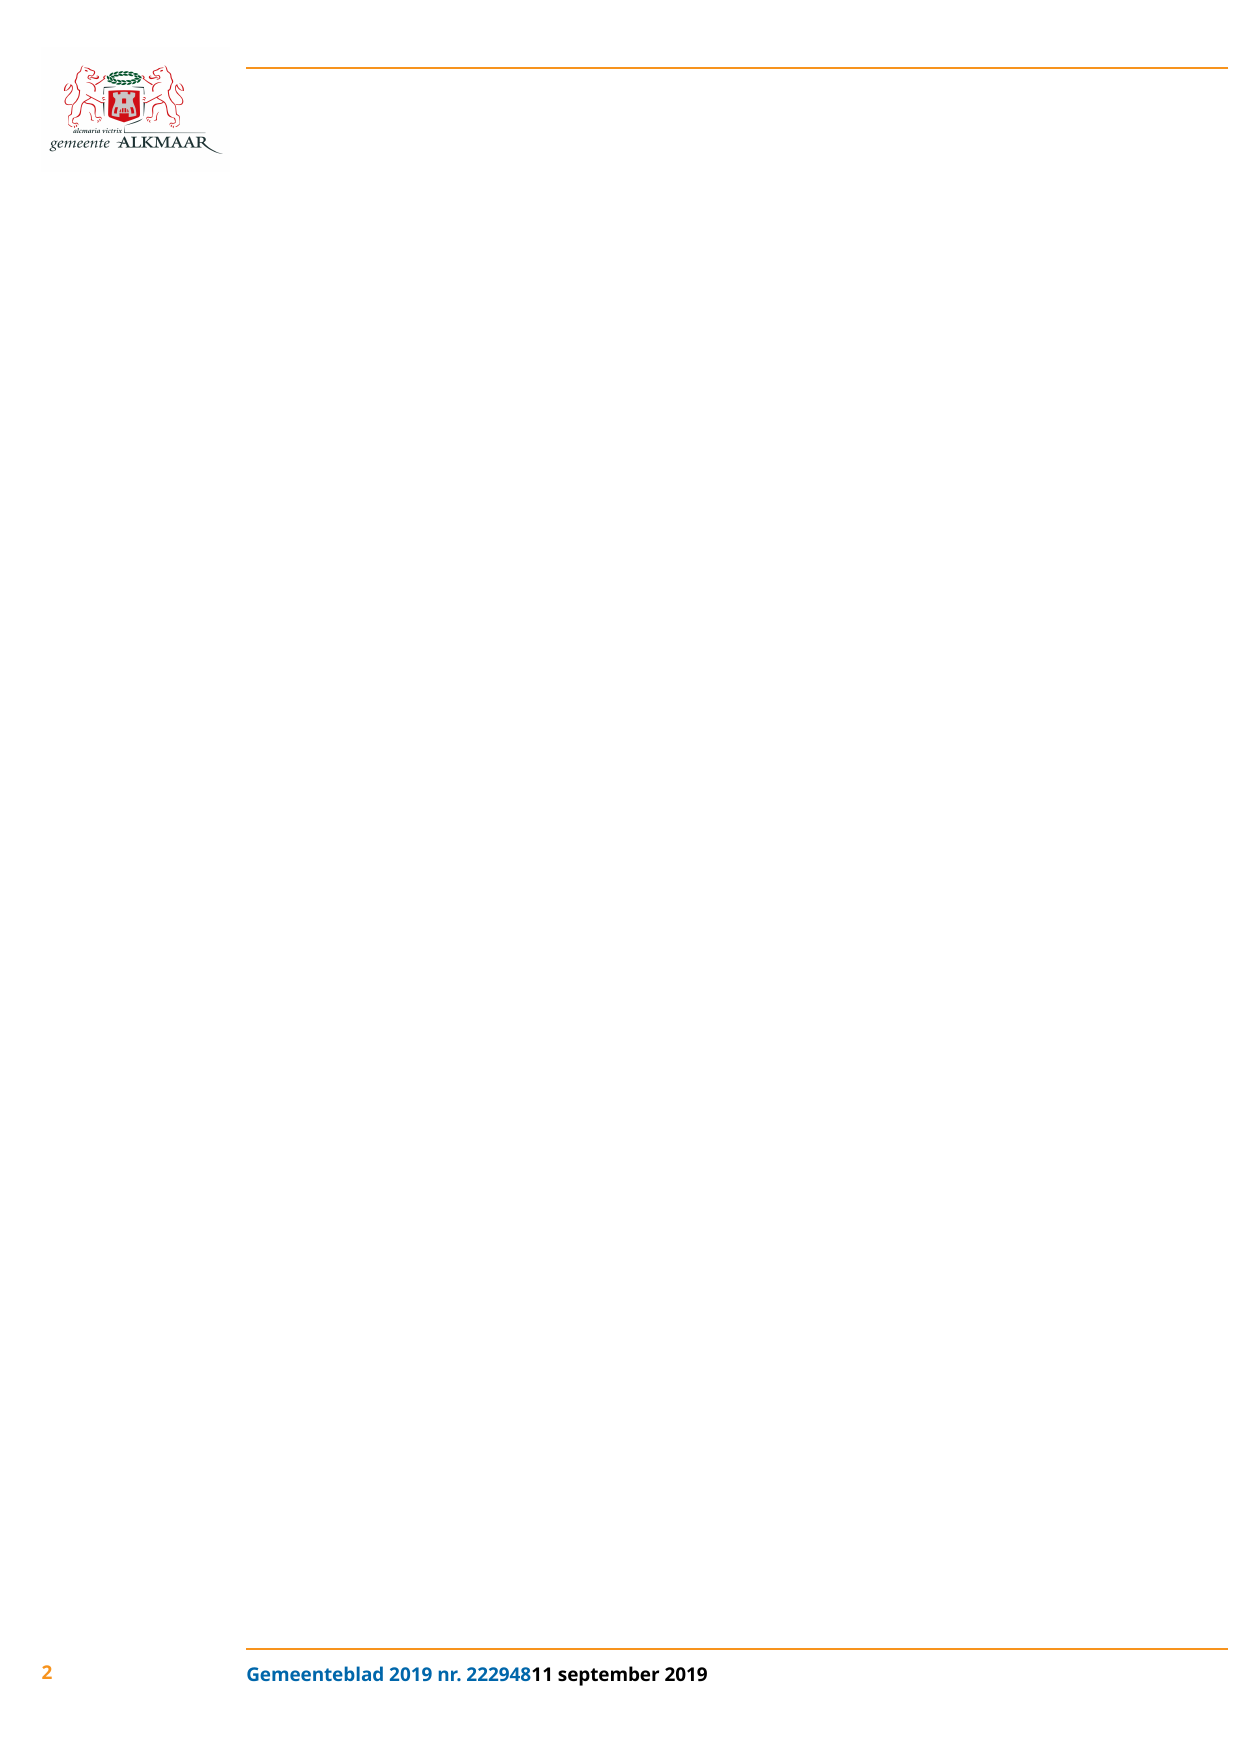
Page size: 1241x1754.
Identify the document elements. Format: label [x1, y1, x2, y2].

picture [41, 47, 231, 172]
